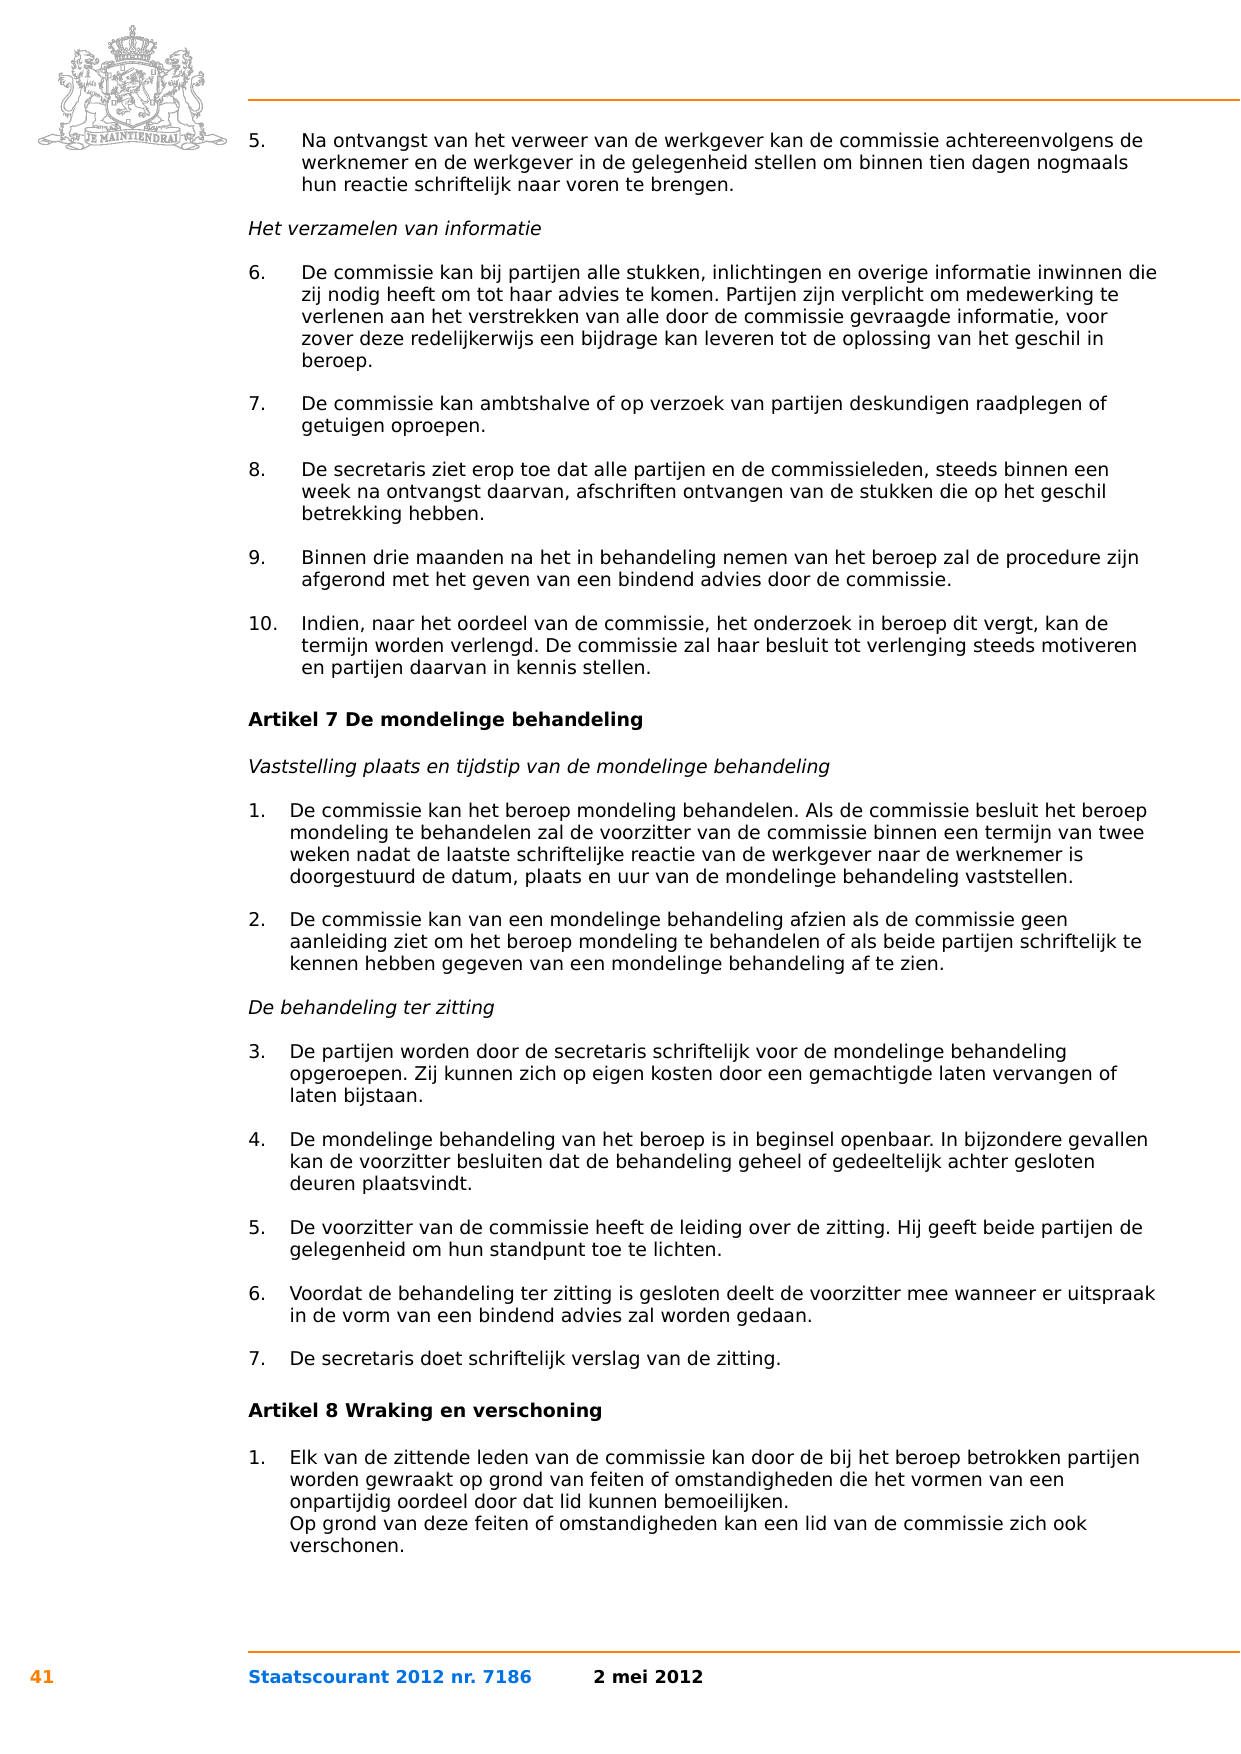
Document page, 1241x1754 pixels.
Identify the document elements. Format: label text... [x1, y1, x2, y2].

text 2. De commissie kan van een mondelinge behandeling afzien als de commissie geen aanleiding ziet om het beroep mondeling te behandelen of als beide partijen schriftelijk te kennen hebben gegeven van een mondelinge behandeling af te zien. [248, 909, 1163, 975]
text 7. De commissie kan ambtshalve of op verzoek van partijen deskundigen raadplegen of getuigen oproepen. [248, 393, 1163, 437]
text 1. Elk van de zittende leden van de commissie kan door de bij het beroep betrokken partijen worden gewraakt op grond van feiten of omstandigheden die het vormen van een onpartijdig oordeel door dat lid kunnen bemoeilijken. [248, 1447, 1163, 1513]
text 6. De commissie kan bij partijen alle stukken, inlichtingen en overige informatie inwinnen die zij nodig heeft om tot haar advies te komen. Partijen zijn verplicht om medewerking te verlenen aan het verstrekken van alle door de commissie gevraagde informatie, voor zover deze redelijkerwijs een bijdrage kan leveren tot de oplossing van het geschil in beroep. [248, 262, 1163, 371]
text 3. De partijen worden door de secretaris schriftelijk voor de mondelinge behandeling opgeroepen. Zij kunnen zich op eigen kosten door een gemachtigde laten vervangen of laten bijstaan. [248, 1041, 1163, 1107]
text 1. De commissie kan het beroep mondeling behandelen. Als de commissie besluit het beroep mondeling te behandelen zal de voorzitter van de commissie binnen een termijn van twee weken nadat de laatste schriftelijke reactie van de werkgever naar de werknemer is doorgestuurd de datum, plaats en uur van de mondelinge behandeling vaststellen. [248, 799, 1163, 887]
text 5. Na ontvangst van het verweer van de werkgever kan de commissie achtereenvolgens de werknemer en de werkgever in de gelegenheid stellen om binnen tien dagen nogmaals hun reactie schriftelijk naar voren te brengen. [248, 130, 1163, 196]
text 6. Voordat de behandeling ter zitting is gesloten deelt de voorzitter mee wanneer er uitspraak in de vorm van een bindend advies zal worden gedaan. [248, 1282, 1163, 1326]
text 5. De voorzitter van de commissie heeft de leiding over de zitting. Hij geeft beide partijen de gelegenheid om hun standpunt toe te lichten. [248, 1217, 1163, 1261]
text 9. Binnen drie maanden na het in behandeling nemen van het beroep zal de procedure zijn afgerond met het geven van een bindend advies door de commissie. [248, 547, 1163, 591]
picture [38, 25, 227, 150]
subtitle Het verzamelen van informatie [248, 218, 1163, 240]
subtitle De behandeling ter zitting [248, 997, 1163, 1019]
subtitle Artikel 7 De mondelinge behandeling [248, 709, 1163, 731]
text 4. De mondelinge behandeling van het beroep is in beginsel openbaar. In bijzondere gevallen kan de voorzitter besluiten dat de behandeling geheel of gedeeltelijk achter gesloten deuren plaatsvindt. [248, 1129, 1163, 1195]
text 7. De secretaris doet schriftelijk verslag van de zitting. [248, 1348, 1163, 1370]
text 10. Indien, naar het oordeel van de commissie, het onderzoek in beroep dit vergt, kan de termijn worden verlengd. De commissie zal haar besluit tot verlenging steeds motiveren en partijen daarvan in kennis stellen. [248, 613, 1163, 679]
text 8. De secretaris ziet erop toe dat alle partijen en de commissieleden, steeds binnen een week na ontvangst daarvan, afschriften ontvangen van de stukken die op het geschil betrekking hebben. [248, 459, 1163, 525]
subtitle Artikel 8 Wraking en verschoning [248, 1400, 1163, 1422]
subtitle Vaststelling plaats en tijdstip van de mondelinge behandeling [248, 756, 1163, 778]
text Op grond van deze feiten of omstandigheden kan een lid van de commissie zich ook verschonen. [289, 1513, 1163, 1557]
